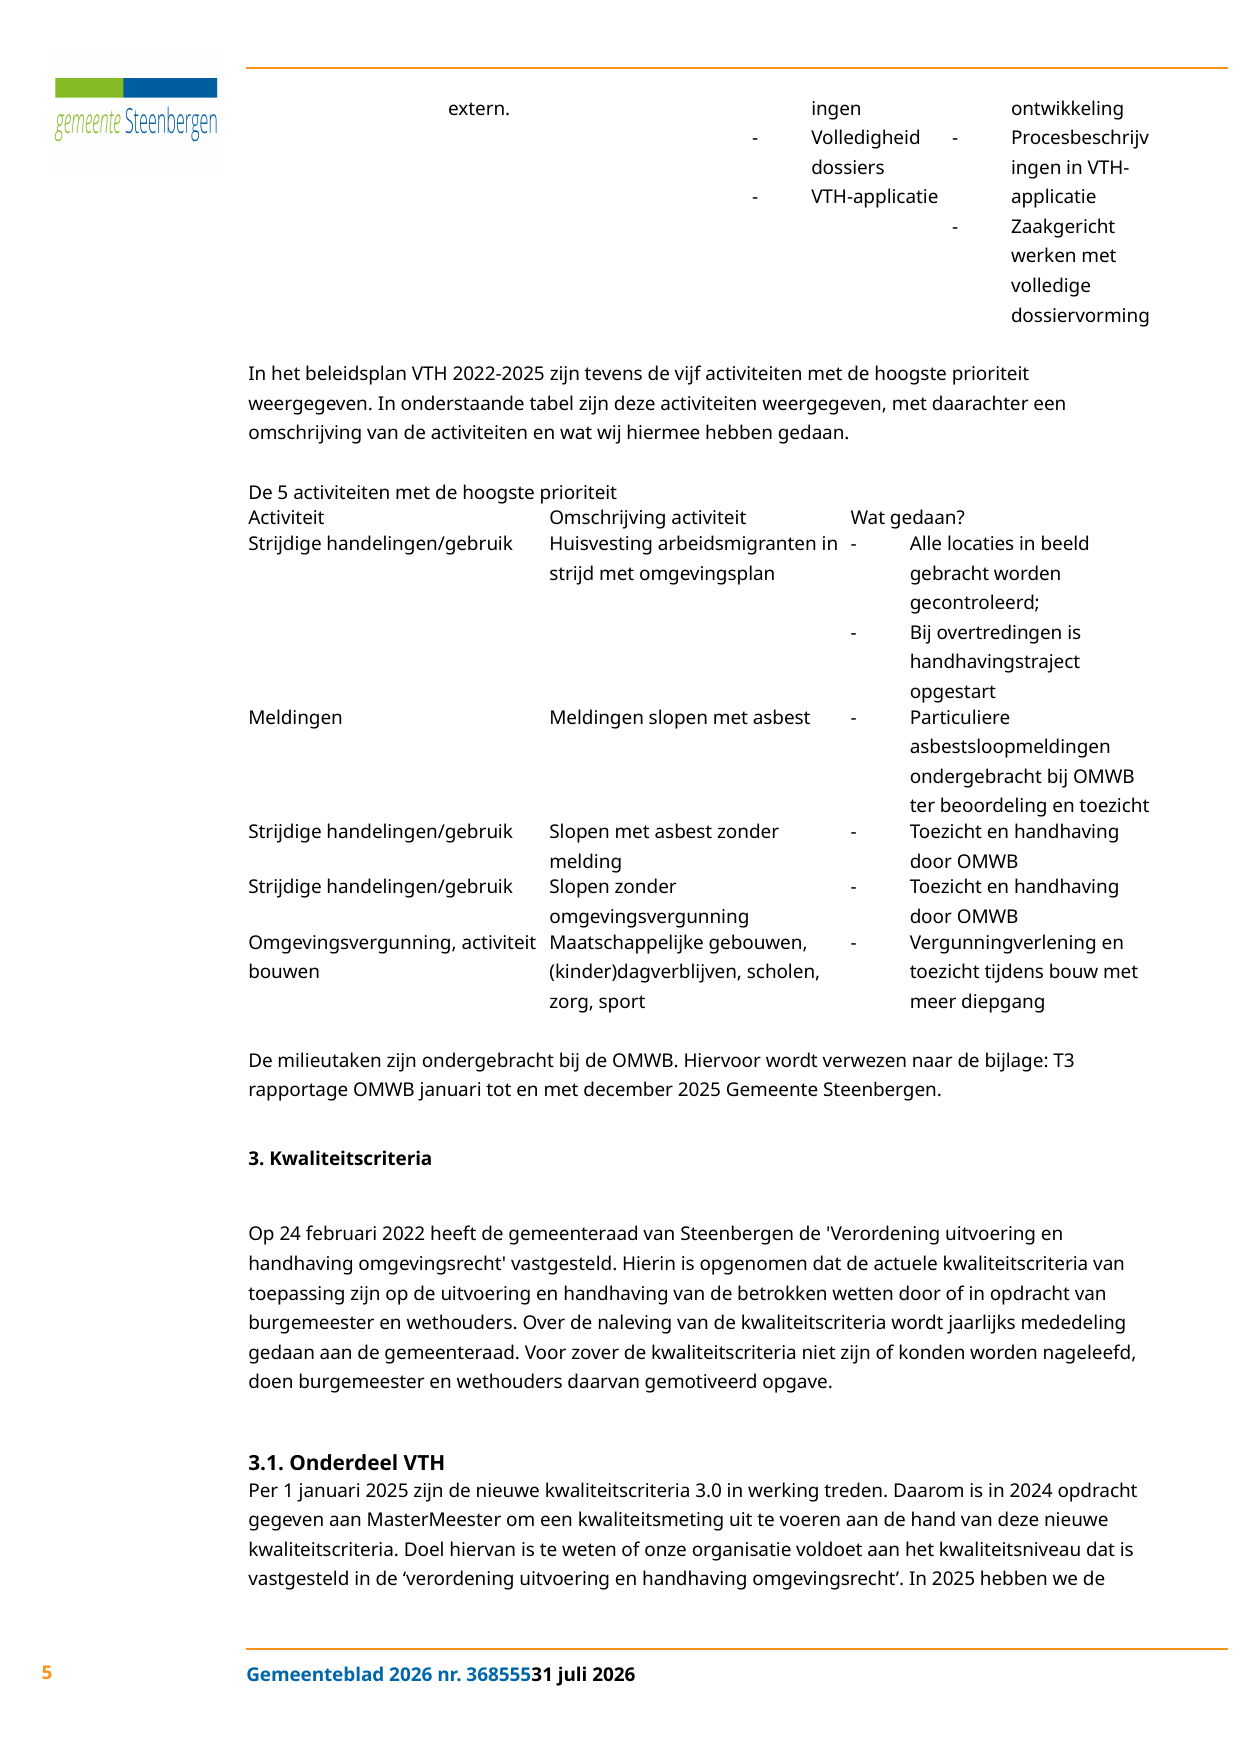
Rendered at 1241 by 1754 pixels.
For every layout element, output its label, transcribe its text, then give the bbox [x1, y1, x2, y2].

table_cell Omschrijving activiteit [549, 505, 850, 530]
text 3. Kwaliteitscriteria [248, 1143, 1152, 1171]
table_cell Particuliere asbestsloopmeldingen ondergebracht bij OMWB ter beoordeling en toezicht [850, 704, 1152, 818]
table_cell ontwikkeling Procesbeschrijvingen in VTH-applicatie Zaakgericht werken met volledige dossiervorming [952, 95, 1152, 328]
picture [41, 47, 231, 172]
table_cell Toezicht en handhaving door OMWB [850, 819, 1152, 874]
table_cell ingen Volledigheid dossiers VTH-applicatie [752, 95, 952, 328]
table_cell [248, 95, 448, 328]
table_cell Slopen met asbest zonder melding [549, 819, 850, 874]
text De milieutaken zijn ondergebracht bij de OMWB. Hiervoor wordt verwezen naar de bijlage: T3 rapportage OMWB januari tot en met december 2025 Gemeente Steenbergen. [248, 1047, 1152, 1102]
table_cell Omgevingsvergunning, activiteit bouwen [248, 929, 549, 1014]
text Per 1 januari 2025 zijn de nieuwe kwaliteitscriteria 3.0 in werking treden. Daarom is in 2024 opdracht gegeven aan MasterMeester om een kwaliteitsmeting uit te voeren aan de hand van deze nieuwe kwaliteitscriteria. Doel hiervan is te weten of onze organisatie voldoet aan het kwaliteitsniveau dat is vastgesteld in de ‘verordening uitvoering en handhaving omgevingsrecht’. In 2025 hebben we de [248, 1477, 1152, 1591]
table_cell Slopen zonder omgevingsvergunning [549, 874, 850, 929]
table_cell Meldingen [248, 704, 549, 818]
table_cell Vergunningverlening en toezicht tijdens bouw met meer diepgang [850, 929, 1152, 1014]
table_header De 5 activiteiten met de hoogste prioriteit [248, 479, 1152, 504]
text 3.1. Onderdeel VTH [248, 1448, 1152, 1477]
table_cell Alle locaties in beeld gebracht worden gecontroleerd; Bij overtredingen is handhavingstraject opgestart [850, 530, 1152, 704]
table_cell Wat gedaan? [850, 505, 1152, 530]
table_cell Strijdige handelingen/gebruik [248, 530, 549, 704]
text In het beleidsplan VTH 2022-2025 zijn tevens de vijf activiteiten met de hoogste prioriteit weergegeven. In onderstaande tabel zijn deze activiteiten weergegeven, met daarachter een omschrijving van de activiteiten en wat wij hiermee hebben gedaan. [248, 360, 1152, 445]
text Op 24 februari 2022 heeft de gemeenteraad van Steenbergen de 'Verordening uitvoering en handhaving omgevingsrecht' vastgesteld. Hierin is opgenomen dat de actuele kwaliteitscriteria van toepassing zijn op de uitvoering en handhaving van de betrokken wetten door of in opdracht van burgemeester en wethouders. Over de naleving van de kwaliteitscriteria wordt jaarlijks mededeling gedaan aan de gemeenteraad. Voor zover de kwaliteitscriteria niet zijn of konden worden nageleefd, doen burgemeester en wethouders daarvan gemotiveerd opgave. [248, 1221, 1152, 1394]
table_cell Activiteit [248, 505, 549, 530]
table_cell Maatschappelijke gebouwen, (kinder)dagverblijven, scholen, zorg, sport [549, 929, 850, 1014]
table_cell extern. [448, 95, 752, 328]
table_cell Strijdige handelingen/gebruik [248, 874, 549, 929]
table_cell Toezicht en handhaving door OMWB [850, 874, 1152, 929]
table_cell Huisvesting arbeidsmigranten in strijd met omgevingsplan [549, 530, 850, 704]
table_cell Meldingen slopen met asbest [549, 704, 850, 818]
table_cell Strijdige handelingen/gebruik [248, 819, 549, 874]
